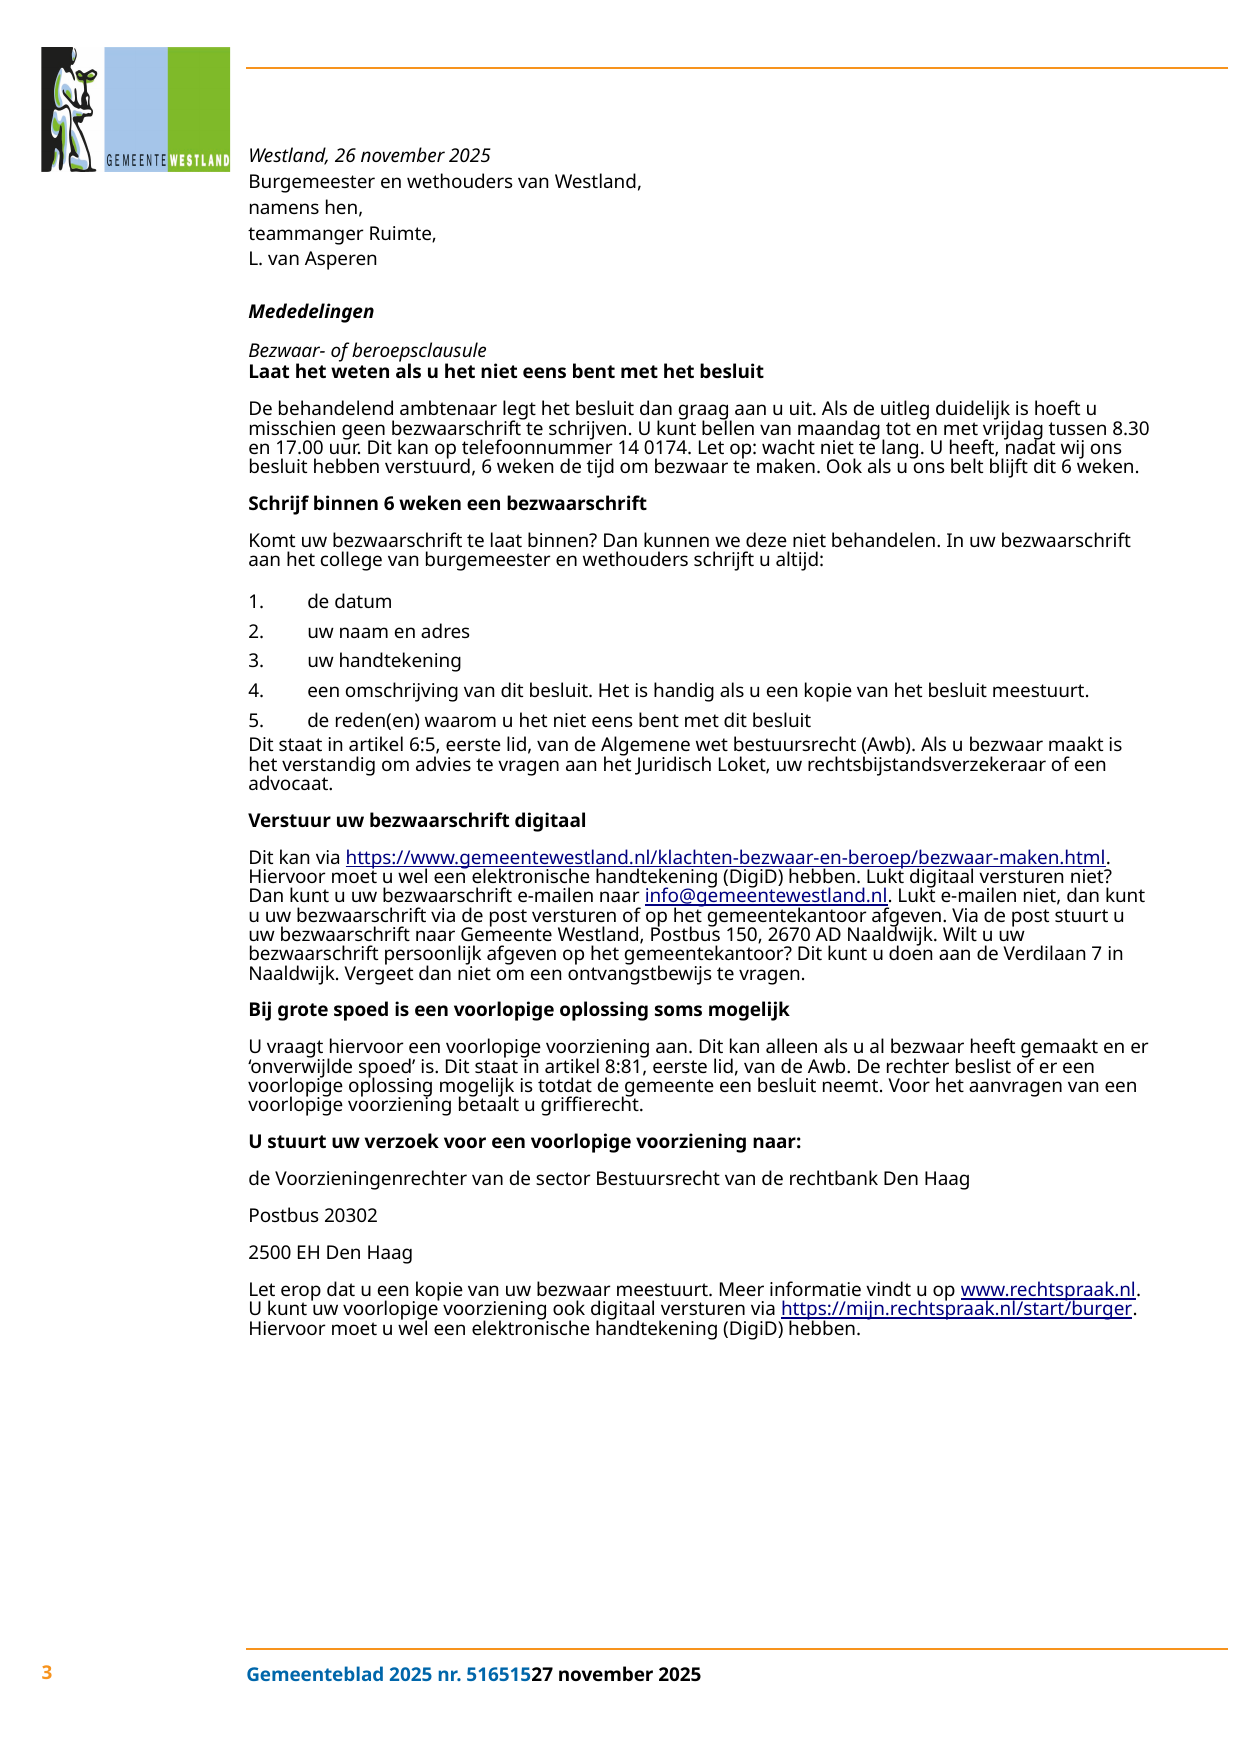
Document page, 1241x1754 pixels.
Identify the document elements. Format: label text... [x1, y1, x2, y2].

picture [41, 47, 231, 172]
text de Voorzieningenrechter van de sector Bestuursrecht van de rechtbank Den Haag [248, 1170, 1152, 1189]
text Schrijf binnen 6 weken een bezwaarschrift [248, 495, 1152, 514]
text Verstuur uw bezwaarschrift digitaal [248, 812, 1152, 831]
text Let erop dat u een kopie van uw bezwaar meestuurt. Meer informatie vindt u op www.rechtspraak.nl. U kunt uw voorlopige voorziening ook digitaal versturen via https://mijn.rechtspraak.nl/start/burger. Hiervoor moet u wel een elektronische handtekening (DigiD) hebben. [248, 1281, 1152, 1339]
list uw handtekening [248, 648, 1152, 673]
text 2500 EH Den Haag [248, 1244, 1152, 1263]
text Westland, 26 november 2025 [248, 143, 1152, 168]
list uw naam en adres [248, 618, 1152, 644]
text Komt uw bezwaarschrift te laat binnen? Dan kunnen we deze niet behandelen. In uw bezwaarschrift aan het college van burgemeester en wethouders schrijft u altijd: [248, 532, 1152, 571]
text Postbus 20302 [248, 1207, 1152, 1226]
text U vraagt hiervoor een voorlopige voorziening aan. Dit kan alleen als u al bezwaar heeft gemaakt en er ‘onverwijlde spoed’ is. Dit staat in artikel 8:81, eerste lid, van de Awb. De rechter beslist of er een voorlopige oplossing mogelijk is totdat de gemeente een besluit neemt. Voor het aanvragen van een voorlopige voorziening betaalt u griffierecht. [248, 1038, 1152, 1116]
text U stuurt uw verzoek voor een voorlopige voorziening naar: [248, 1133, 1152, 1152]
list de datum [248, 588, 1152, 614]
list een omschrijving van dit besluit. Het is handig als u een kopie van het besluit meestuurt. [248, 677, 1152, 703]
text Dit kan via https://www.gemeentewestland.nl/klachten-bezwaar-en-beroep/bezwaar-maken.html. Hiervoor moet u wel een elektronische handtekening (DigiD) hebben. Lukt digitaal versturen niet? Dan kunt u uw bezwaarschrift e-mailen naar info@gemeentewestland.nl. Lukt e-mailen niet, dan kunt u uw bezwaarschrift via de post versturen of op het gemeentekantoor afgeven. Via de post stuurt u uw bezwaarschrift naar Gemeente Westland, Postbus 150, 2670 AD Naaldwijk. Wilt u uw bezwaarschrift persoonlijk afgeven op het gemeentekantoor? Dit kunt u doen aan de Verdilaan 7 in Naaldwijk. Vergeet dan niet om een ontvangstbewijs te vragen. [248, 849, 1152, 984]
text Laat het weten als u het niet eens bent met het besluit [248, 363, 1152, 383]
text Dit staat in artikel 6:5, eerste lid, van de Algemene wet bestuursrecht (Awb). Als u bezwaar maakt is het verstandig om advies te vragen aan het Juridisch Loket, uw rechtsbijstandsverzekeraar of een advocaat. [248, 736, 1152, 794]
text teammanger Ruimte, [248, 220, 1152, 246]
text De behandelend ambtenaar legt het besluit dan graag aan u uit. Als de uitleg duidelijk is hoeft u misschien geen bezwaarschrift te schrijven. U kunt bellen van maandag tot en met vrijdag tussen 8.30 en 17.00 uur. Dit kan op telefoonnummer 14 0174. Let op: wacht niet te lang. U heeft, nadat wij ons besluit hebben verstuurd, 6 weken de tijd om bezwaar te maken. Ook als u ons belt blijft dit 6 weken. [248, 400, 1152, 477]
text namens hen, [248, 194, 1152, 220]
text Bezwaar- of beroepsclausule [248, 338, 1152, 363]
text Mededelingen [248, 298, 1152, 324]
text L. van Asperen [248, 246, 1152, 271]
text Bij grote spoed is een voorlopige oplossing soms mogelijk [248, 1001, 1152, 1021]
list de reden(en) waarom u het niet eens bent met dit besluit [248, 707, 1152, 732]
text Burgemeester en wethouders van Westland, [248, 168, 1152, 194]
